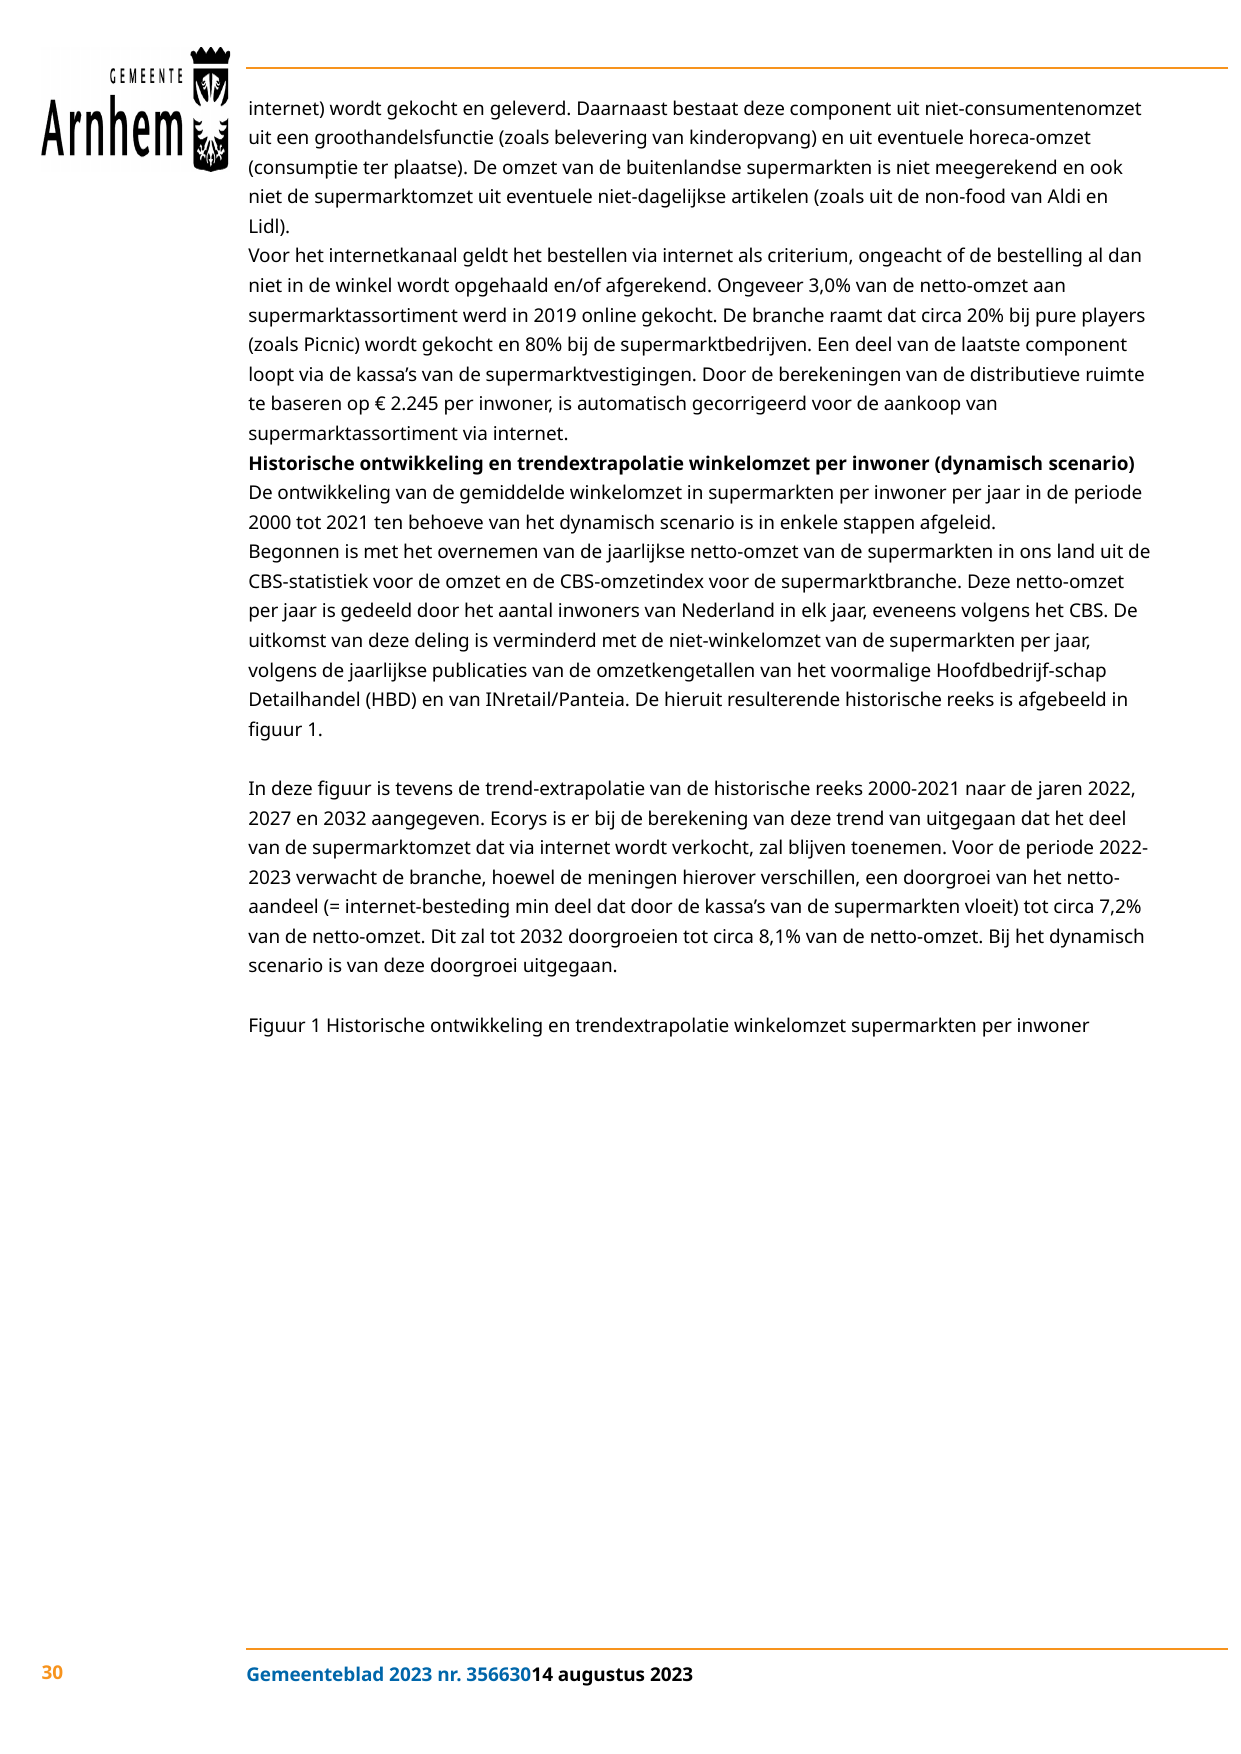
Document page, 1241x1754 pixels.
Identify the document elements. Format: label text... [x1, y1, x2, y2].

text Historische ontwikkeling en trendextrapolatie winkelomzet per inwoner (dynamisch scenario) [248, 450, 1152, 476]
picture [41, 47, 231, 172]
text Begonnen is met het overnemen van de jaarlijkse netto-omzet van de supermarkten in ons land uit de CBS-statistiek voor de omzet en de CBS-omzetindex voor de supermarktbranche. Deze netto-omzet per jaar is gedeeld door het aantal inwoners van Nederland in elk jaar, eveneens volgens het CBS. De uitkomst van deze deling is verminderd met de niet-winkelomzet van de supermarkten per jaar, volgens de jaarlijkse publicaties van de omzetkengetallen van het voormalige Hoofdbedrijf-schap Detailhandel (HBD) en van INretail/Panteia. De hieruit resulterende historische reeks is afgebeeld in figuur 1. [248, 538, 1152, 742]
text Voor het internetkanaal geldt het bestellen via internet als criterium, ongeacht of de bestelling al dan niet in de winkel wordt opgehaald en/of afgerekend. Ongeveer 3,0% van de netto-omzet aan supermarktassortiment werd in 2019 online gekocht. De branche raamt dat circa 20% bij pure players (zoals Picnic) wordt gekocht en 80% bij de supermarktbedrijven. Een deel van de laatste component loopt via de kassa’s van de supermarktvestigingen. Door de berekeningen van de distributieve ruimte te baseren op € 2.245 per inwoner, is automatisch gecorrigeerd voor de aankoop van supermarktassortiment via internet. [248, 243, 1152, 446]
text Figuur 1 Historische ontwikkeling en trendextrapolatie winkelomzet supermarkten per inwoner [248, 1012, 1152, 1038]
text In deze figuur is tevens de trend-extrapolatie van de historische reeks 2000-2021 naar de jaren 2022, 2027 en 2032 aangegeven. Ecorys is er bij de berekening van deze trend van uitgegaan dat het deel van de supermarktomzet dat via internet wordt verkocht, zal blijven toenemen. Voor de periode 2022-2023 verwacht de branche, hoewel de meningen hierover verschillen, een doorgroei van het netto-aandeel (= internet-besteding min deel dat door de kassa’s van de supermarkten vloeit) tot circa 7,2% van de netto-omzet. Dit zal tot 2032 doorgroeien tot circa 8,1% van de netto-omzet. Bij het dynamisch scenario is van deze doorgroei uitgegaan. [248, 775, 1152, 978]
text De ontwikkeling van de gemiddelde winkelomzet in supermarkten per inwoner per jaar in de periode 2000 tot 2021 ten behoeve van het dynamisch scenario is in enkele stappen afgeleid. [248, 479, 1152, 535]
text internet) wordt gekocht en geleverd. Daarnaast bestaat deze component uit niet-consumentenomzet uit een groothandelsfunctie (zoals belevering van kinderopvang) en uit eventuele horeca-omzet (consumptie ter plaatse). De omzet van de buitenlandse supermarkten is niet meegerekend en ook niet de supermarktomzet uit eventuele niet-dagelijkse artikelen (zoals uit de non-food van Aldi en Lidl). [248, 95, 1152, 239]
